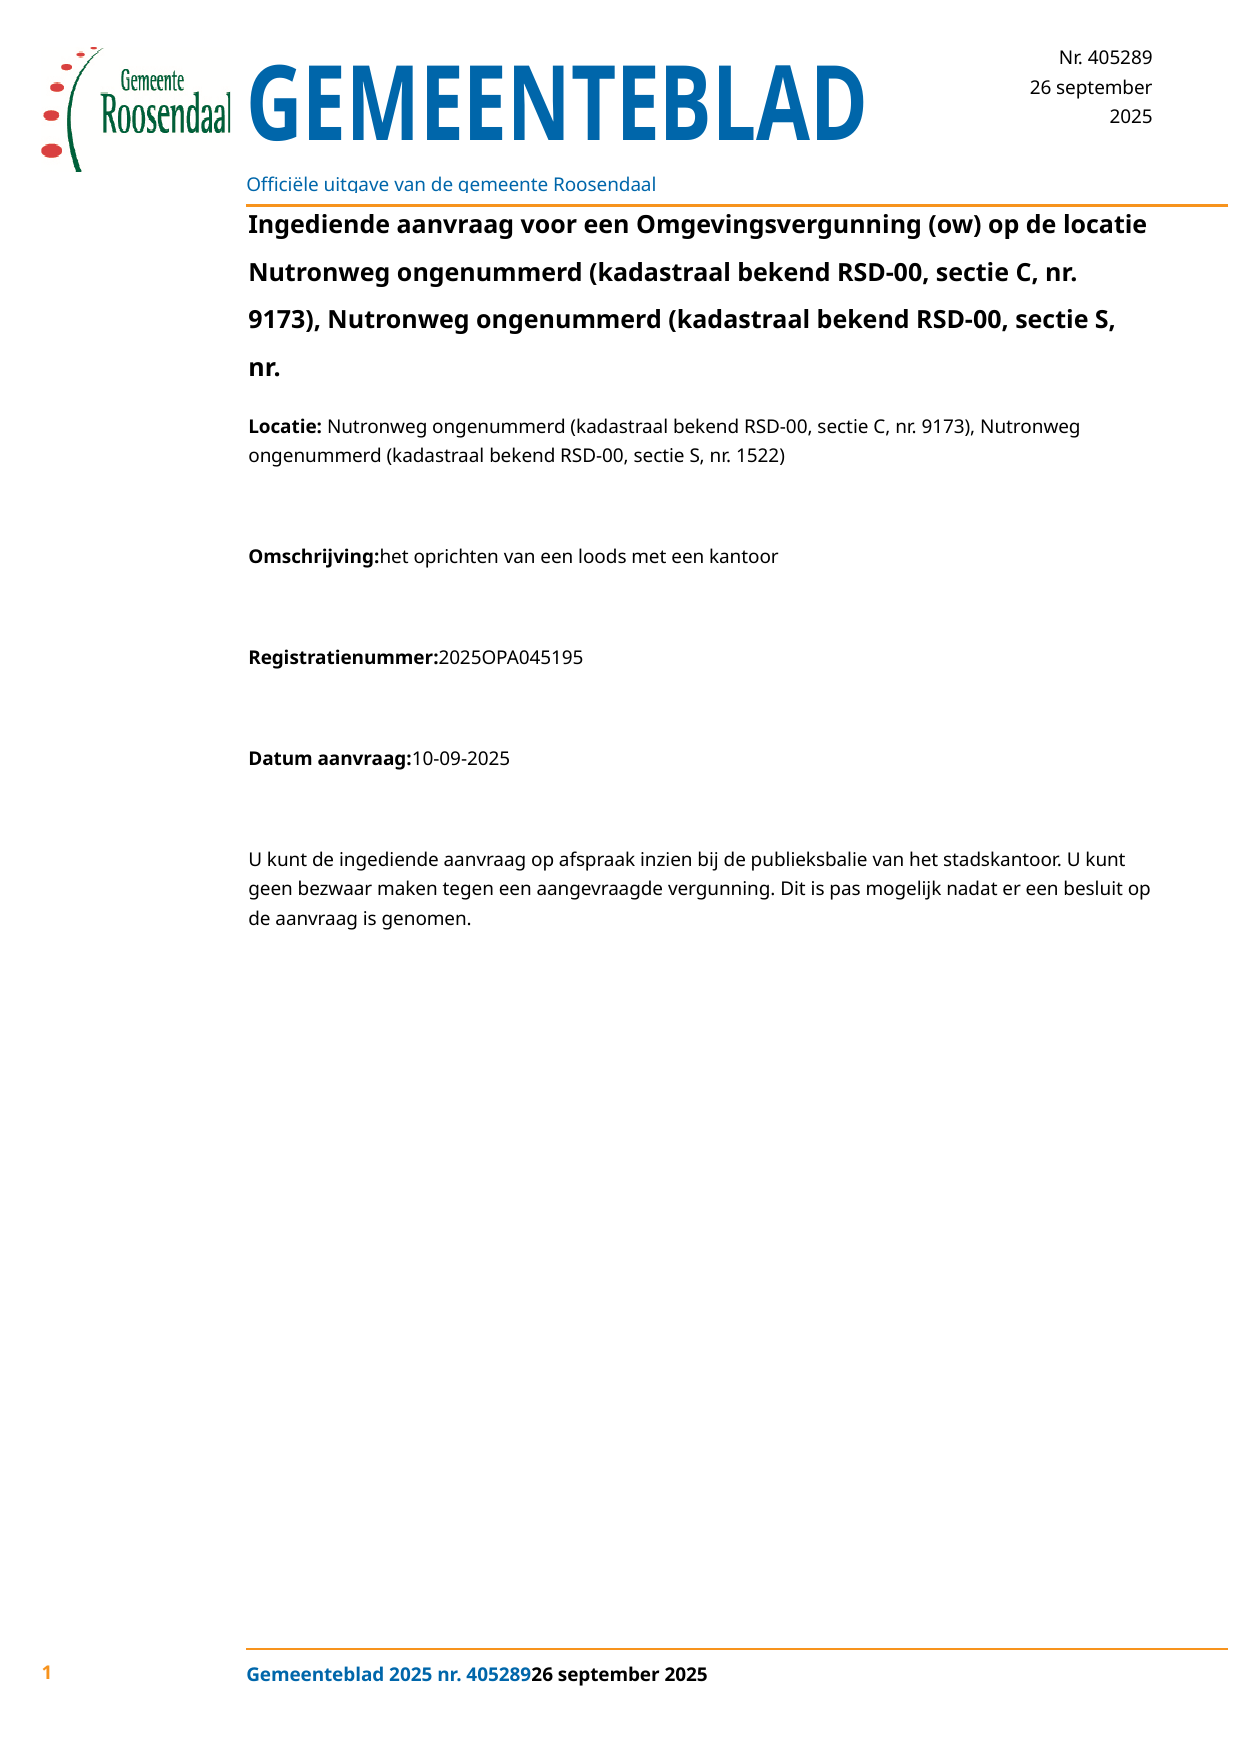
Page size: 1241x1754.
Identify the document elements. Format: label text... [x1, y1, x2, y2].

text Ingediende aanvraag voor een Omgevingsvergunning (ow) op de locatie Nutronweg ongenummerd (kadastraal bekend RSD-00, sectie C, nr. 9173), Nutronweg ongenummerd (kadastraal bekend RSD-00, sectie S, nr. [248, 207, 1152, 384]
picture [41, 47, 231, 172]
text Registratienummer:2025OPA045195 [248, 644, 1152, 670]
text Datum aanvraag:10-09-2025 [248, 745, 1152, 771]
text U kunt de ingediende aanvraag op afspraak inzien bij de publieksbalie van het stadskantoor. U kunt geen bezwaar maken tegen een aangevraagde vergunning. Dit is pas mogelijk nadat er een besluit op de aanvraag is genomen. [248, 846, 1152, 931]
text Omschrijving:het oprichten van een loods met een kantoor [248, 543, 1152, 569]
text Locatie: Nutronweg ongenummerd (kadastraal bekend RSD-00, sectie C, nr. 9173), Nutronweg ongenummerd (kadastraal bekend RSD-00, sectie S, nr. 1522) [248, 413, 1152, 468]
